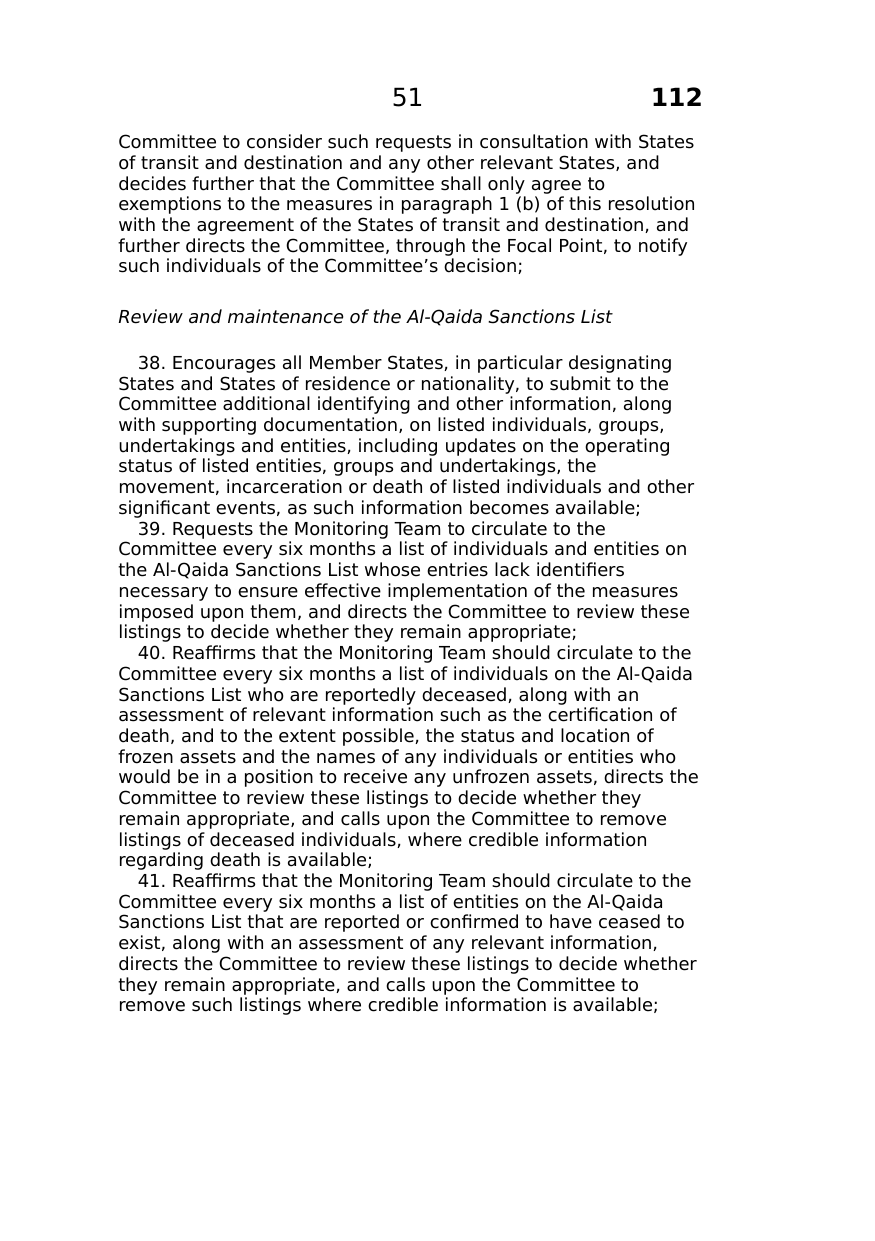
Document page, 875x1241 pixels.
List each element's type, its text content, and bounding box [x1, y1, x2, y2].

subtitle Review and maintenance of the Al-Qaida Sanctions List [118, 307, 703, 328]
text Committee to consider such requests in consultation with States of transit and destination and any other relevant States, and decides further that the Committee shall only agree to exemptions to the measures in paragraph 1 (b) of this resolution with the agreement of the States of transit and destination, and further directs the Committee, through the Focal Point, to notify such individuals of the Committee’s decision; [118, 132, 703, 277]
text 41. Reaffirms that the Monitoring Team should circulate to the Committee every six months a list of entities on the Al-Qaida Sanctions List that are reported or confirmed to have ceased to exist, along with an assessment of any relevant information, directs the Committee to review these listings to decide whether they remain appropriate, and calls upon the Committee to remove such listings where credible information is available; [118, 871, 703, 1016]
text 39. Requests the Monitoring Team to circulate to the Committee every six months a list of individuals and entities on the Al-Qaida Sanctions List whose entries lack identifiers necessary to ensure effective implementation of the measures imposed upon them, and directs the Committee to review these listings to decide whether they remain appropriate; [118, 518, 703, 643]
text 38. Encourages all Member States, in particular designating States and States of residence or nationality, to submit to the Committee additional identifying and other information, along with supporting documentation, on listed individuals, groups, undertakings and entities, including updates on the operating status of listed entities, groups and undertakings, the movement, incarceration or death of listed individuals and other significant events, as such information becomes available; [118, 353, 703, 518]
text 40. Reaffirms that the Monitoring Team should circulate to the Committee every six months a list of individuals on the Al-Qaida Sanctions List who are reportedly deceased, along with an assessment of relevant information such as the certification of death, and to the extent possible, the status and location of frozen assets and the names of any individuals or entities who would be in a position to receive any unfrozen assets, directs the Committee to review these listings to decide whether they remain appropriate, and calls upon the Committee to remove listings of deceased individuals, where credible information regarding death is available; [118, 643, 703, 871]
